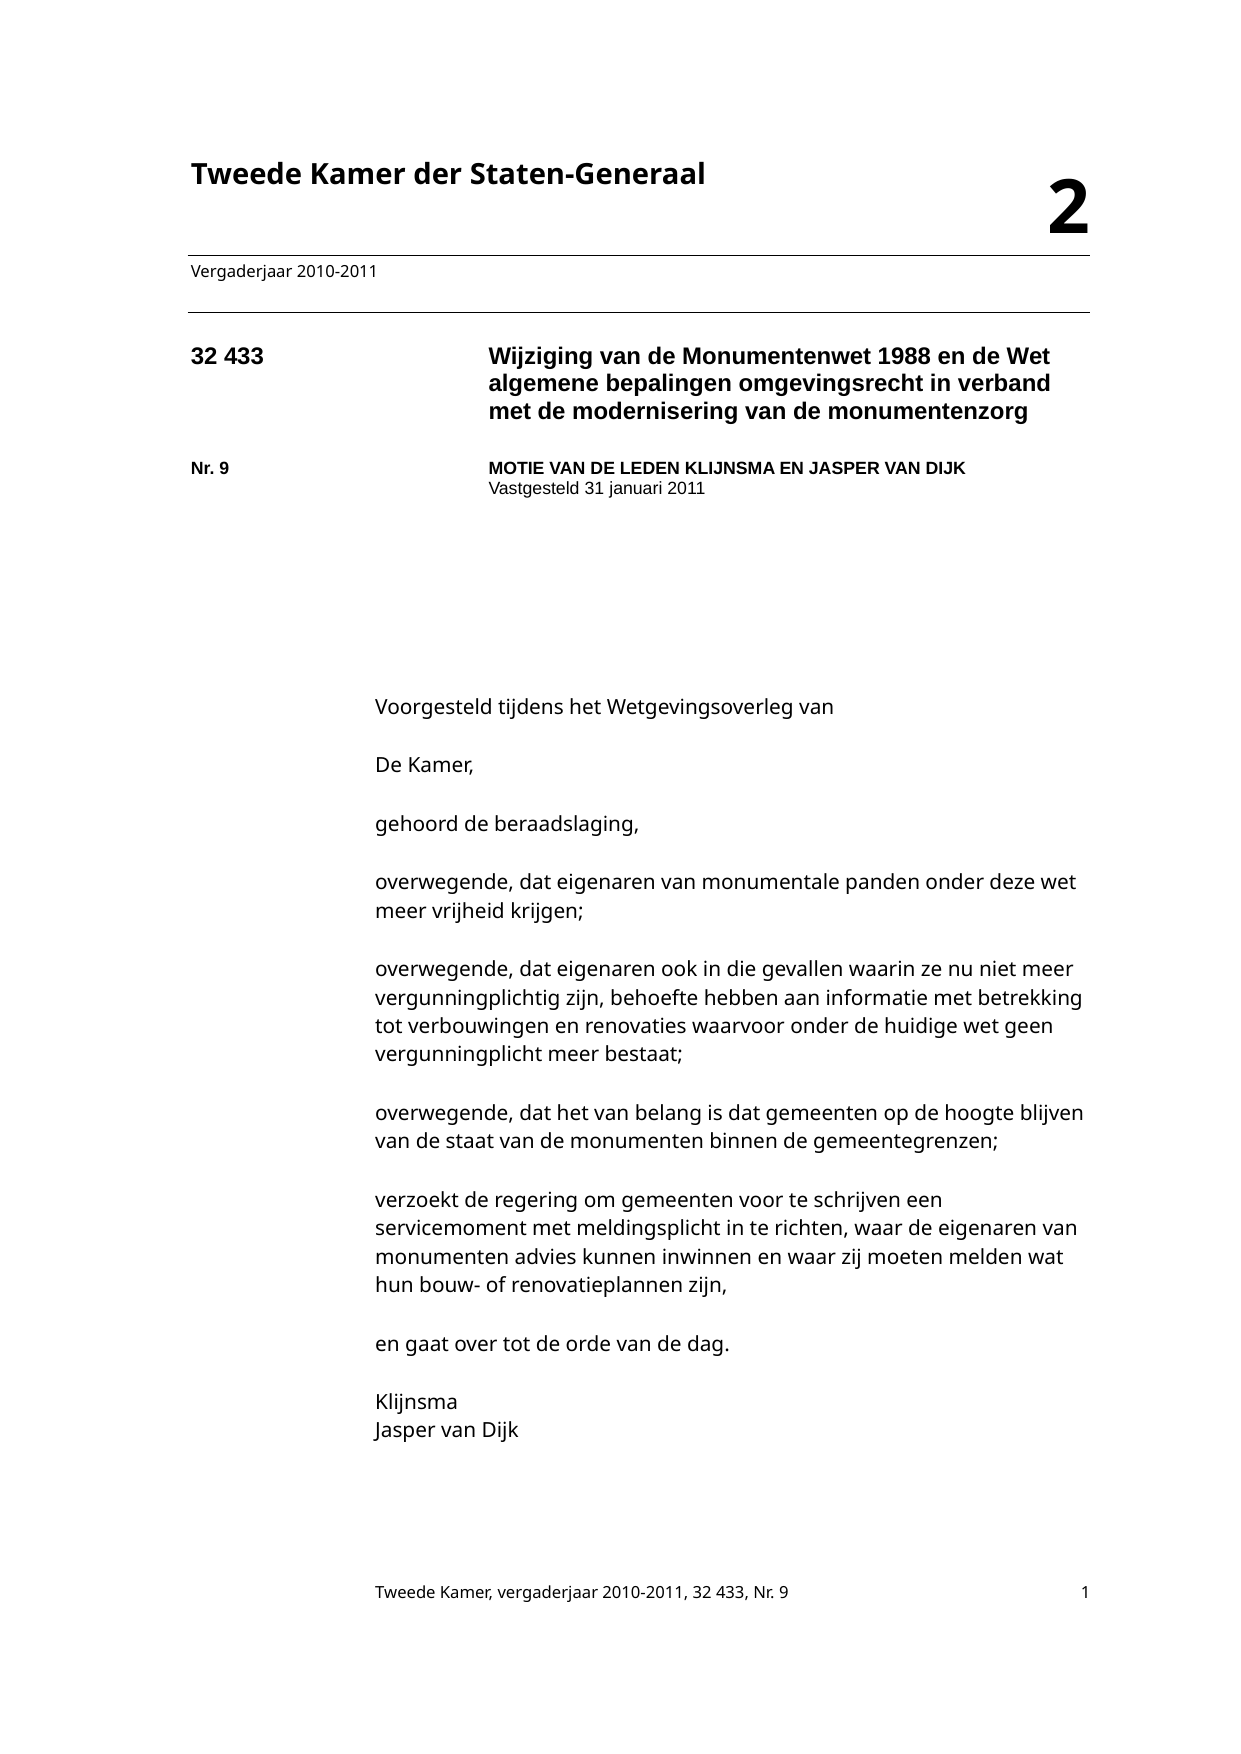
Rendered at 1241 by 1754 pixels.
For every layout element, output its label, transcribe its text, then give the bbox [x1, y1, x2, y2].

table_cell MOTIE VAN DE LEDEN KLIJNSMA EN JASPER VAN DIJK Vastgesteld 31 januari 2011 [485, 455, 1090, 573]
table_header Tweede Kamer der Staten-Generaal [188, 150, 909, 255]
text gehoord de beraadslaging, [375, 809, 1090, 837]
table_cell Nr. 9 [188, 455, 485, 573]
table_header 2 [910, 150, 1090, 255]
text Klijnsma [375, 1387, 1090, 1416]
table_cell [485, 256, 1090, 312]
text overwegende, dat eigenaren ook in die gevallen waarin ze nu niet meer vergunningplichtig zijn, behoefte hebben aan informatie met betrekking tot verbouwingen en renovaties waarvoor onder de huidige wet geen vergunningplicht meer bestaat; [375, 954, 1090, 1068]
text en gaat over tot de orde van de dag. [375, 1329, 1090, 1357]
table_cell [188, 313, 485, 339]
table_cell Vergaderjaar 2010-2011 [188, 256, 485, 312]
table_cell 32 433 [188, 339, 485, 454]
text Jasper van Dijk [375, 1416, 1090, 1444]
text Voorgesteld tijdens het Wetgevingsoverleg van [375, 692, 1090, 721]
text De Kamer, [375, 751, 1090, 779]
text overwegende, dat het van belang is dat gemeenten op de hoogte blijven van de staat van de monumenten binnen de gemeentegrenzen; [375, 1098, 1090, 1155]
table_cell [485, 313, 1090, 339]
text overwegende, dat eigenaren van monumentale panden onder deze wet meer vrijheid krijgen; [375, 867, 1090, 924]
table_cell Wijziging van de Monumentenwet 1988 en de Wet algemene bepalingen omgevingsrecht in verband met de modernisering van de monumentenzorg [485, 339, 1090, 454]
text verzoekt de regering om gemeenten voor te schrijven een servicemoment met meldingsplicht in te richten, waar de eigenaren van monumenten advies kunnen inwinnen en waar zij moeten melden wat hun bouw- of renovatieplannen zijn, [375, 1185, 1090, 1299]
